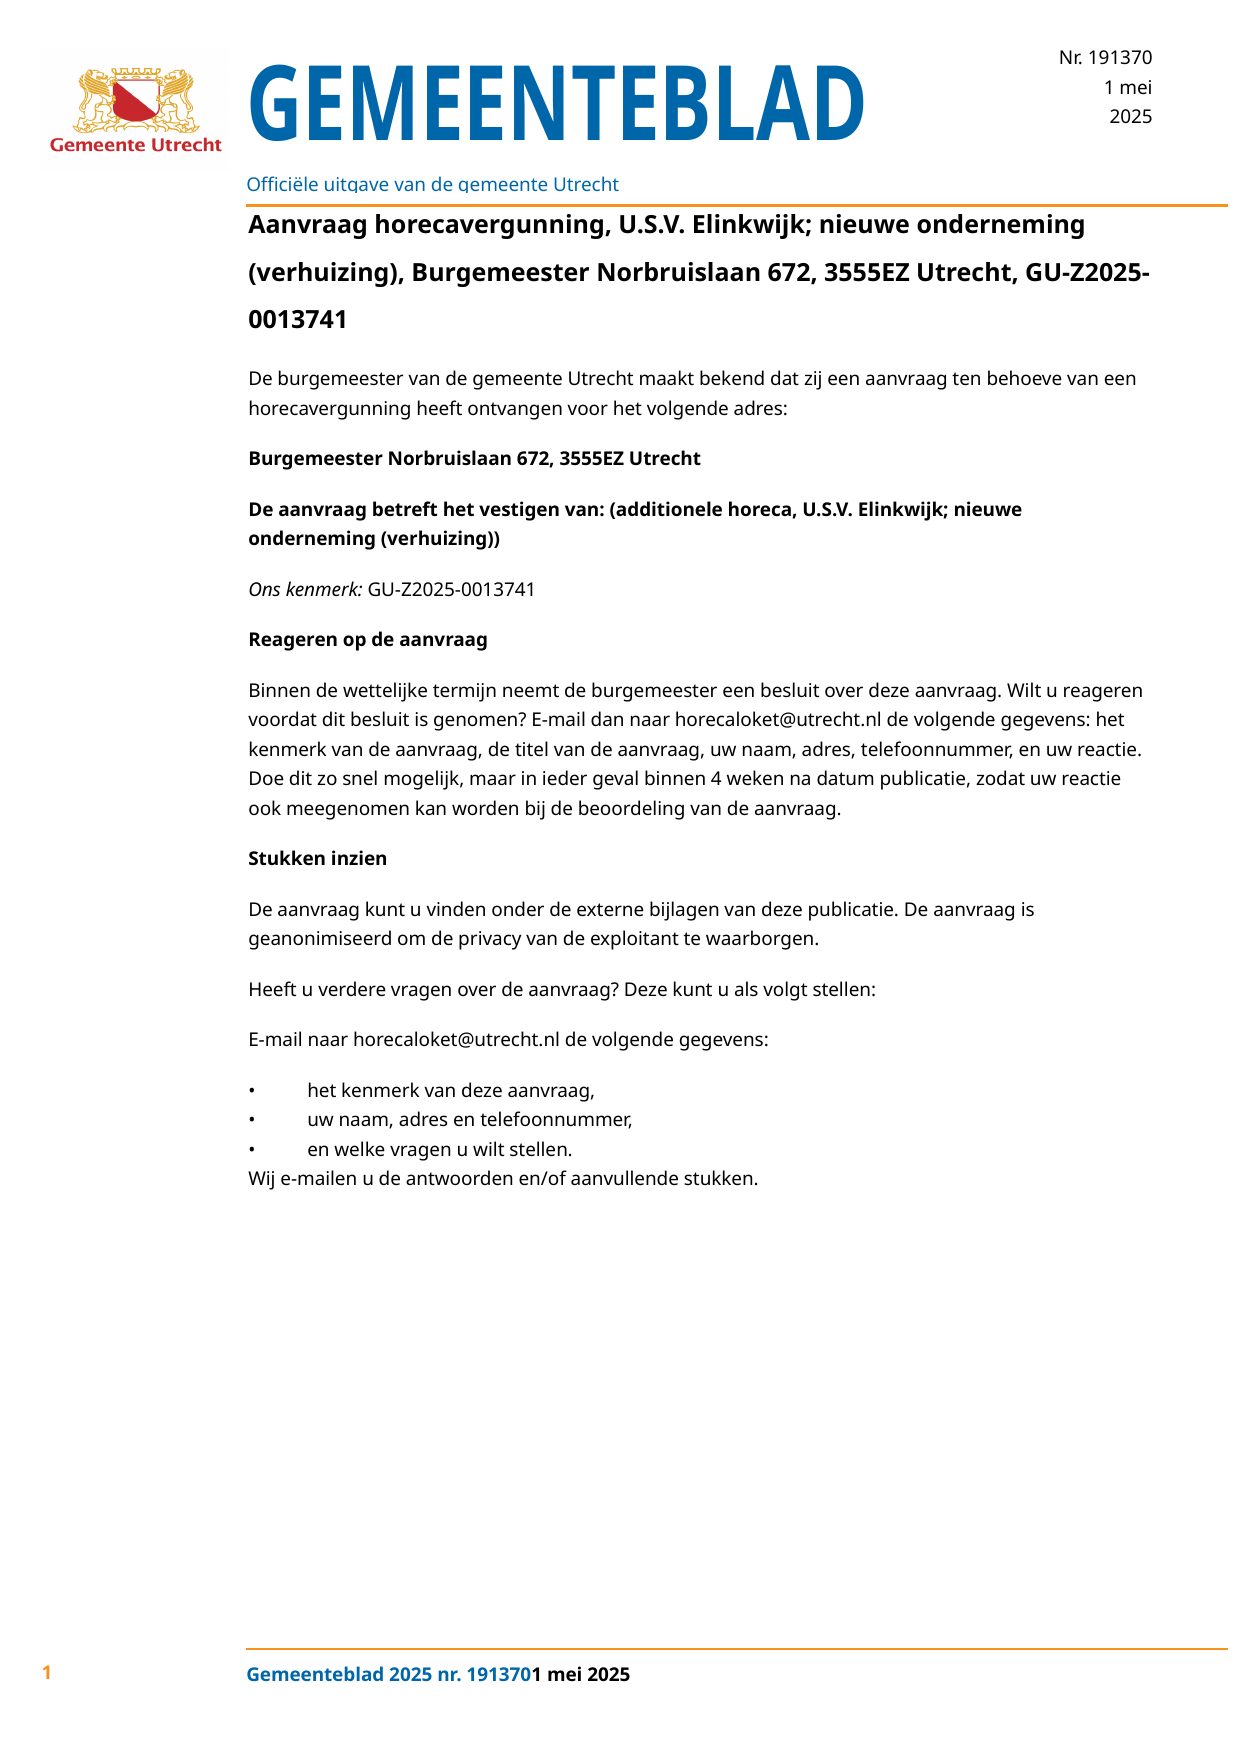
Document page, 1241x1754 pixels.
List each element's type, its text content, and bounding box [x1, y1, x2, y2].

text Burgemeester Norbruislaan 672, 3555EZ Utrecht [248, 446, 1152, 471]
list uw naam, adres en telefoonnummer, [248, 1106, 1152, 1132]
text Wij e-mailen u de antwoorden en/of aanvullende stukken. [248, 1166, 1152, 1191]
text E-mail naar horecaloket@utrecht.nl de volgende gegevens: [248, 1026, 1152, 1052]
text Aanvraag horecavergunning, U.S.V. Elinkwijk; nieuwe onderneming (verhuizing), Burgemeester Norbruislaan 672, 3555EZ Utrecht, GU-Z2025-0013741 [248, 207, 1152, 336]
text Reageren op de aanvraag [248, 626, 1152, 652]
picture [41, 47, 231, 172]
text Heeft u verdere vragen over de aanvraag? Deze kunt u als volgt stellen: [248, 976, 1152, 1002]
list en welke vragen u wilt stellen. [248, 1136, 1152, 1162]
text De aanvraag kunt u vinden onder de externe bijlagen van deze publicatie. De aanvraag is geanonimiseerd om de privacy van de exploitant te waarborgen. [248, 896, 1152, 951]
text De burgemeester van de gemeente Utrecht maakt bekend dat zij een aanvraag ten behoeve van een horecavergunning heeft ontvangen voor het volgende adres: [248, 366, 1152, 421]
text Binnen de wettelijke termijn neemt de burgemeester een besluit over deze aanvraag. Wilt u reageren voordat dit besluit is genomen? E-mail dan naar horecaloket@utrecht.nl de volgende gegevens: het kenmerk van de aanvraag, de titel van de aanvraag, uw naam, adres, telefoonnummer, en uw reactie. Doe dit zo snel mogelijk, maar in ieder geval binnen 4 weken na datum publicatie, zodat uw reactie ook meegenomen kan worden bij de beoordeling van de aanvraag. [248, 677, 1152, 821]
list het kenmerk van deze aanvraag, [248, 1077, 1152, 1102]
text De aanvraag betreft het vestigen van: (additionele horeca, U.S.V. Elinkwijk; nieuwe onderneming (verhuizing)) [248, 496, 1152, 551]
text Stukken inzien [248, 846, 1152, 871]
text Ons kenmerk: GU-Z2025-0013741 [248, 576, 1152, 602]
